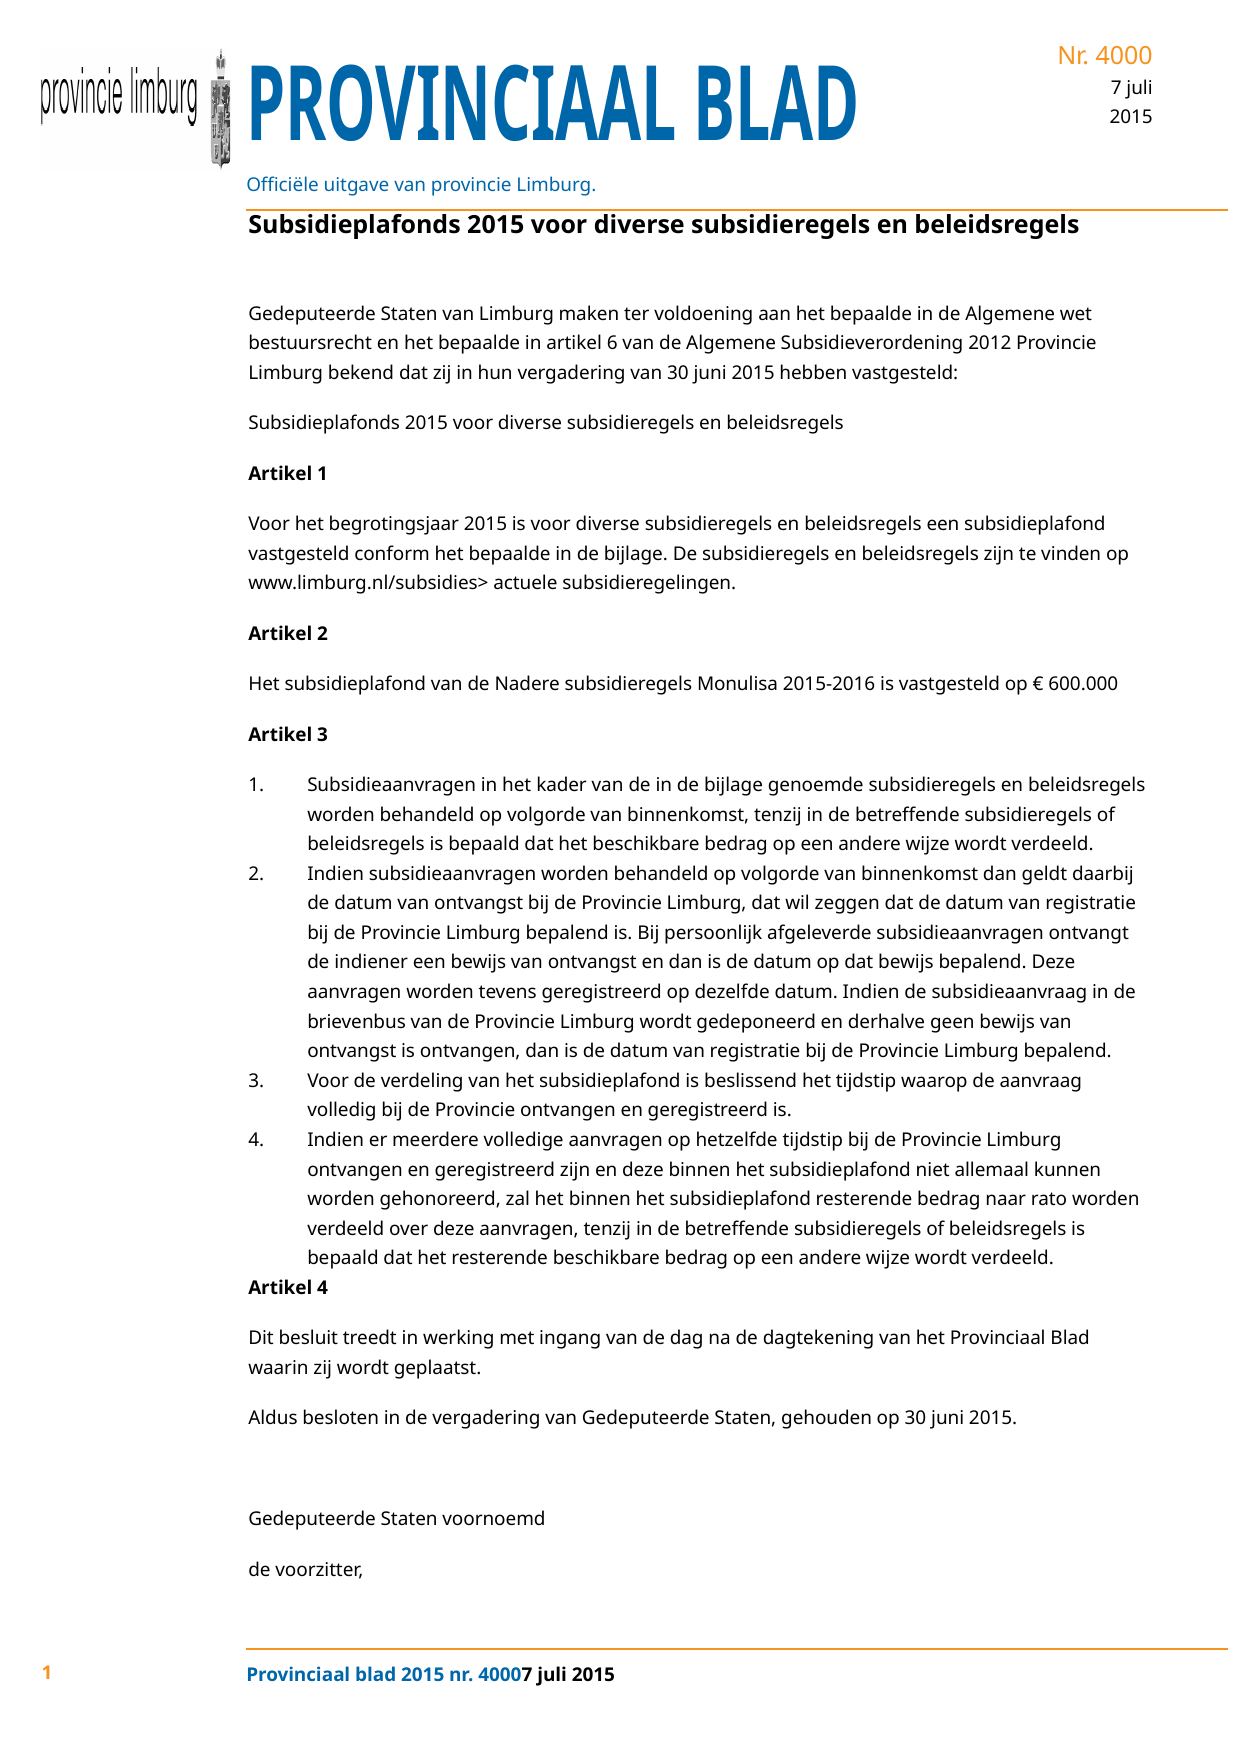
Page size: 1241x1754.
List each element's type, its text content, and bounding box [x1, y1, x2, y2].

text Artikel 2 [248, 620, 1152, 646]
text Subsidieplafonds 2015 voor diverse subsidieregels en beleidsregels [248, 211, 1152, 241]
text Het subsidieplafond van de Nadere subsidieregels Monulisa 2015-2016 is vastgesteld op € 600.000 [248, 670, 1152, 696]
list Indien er meerdere volledige aanvragen op hetzelfde tijdstip bij de Provincie Limburg ontvangen en geregistreerd zijn en deze binnen het subsidieplafond niet allemaal kunnen worden gehonoreerd, zal het binnen het subsidieplafond resterende bedrag naar rato worden verdeeld over deze aanvragen, tenzij in de betreffende subsidieregels of beleidsregels is bepaald dat het resterende beschikbare bedrag op een andere wijze wordt verdeeld. [248, 1126, 1152, 1270]
list Indien subsidieaanvragen worden behandeld op volgorde van binnenkomst dan geldt daarbij de datum van ontvangst bij de Provincie Limburg, dat wil zeggen dat de datum van registratie bij de Provincie Limburg bepalend is. Bij persoonlijk afgeleverde subsidieaanvragen ontvangt de indiener een bewijs van ontvangst en dan is de datum op dat bewijs bepalend. Deze aanvragen worden tevens geregistreerd op dezelfde datum. Indien de subsidieaanvraag in de brievenbus van de Provincie Limburg wordt gedeponeerd en derhalve geen bewijs van ontvangst is ontvangen, dan is de datum van registratie bij de Provincie Limburg bepalend. [248, 860, 1152, 1063]
text Voor het begrotingsjaar 2015 is voor diverse subsidieregels en beleidsregels een subsidieplafond vastgesteld conform het bepaalde in de bijlage. De subsidieregels en beleidsregels zijn te vinden op www.limburg.nl/subsidies> actuele subsidieregelingen. [248, 510, 1152, 595]
text Subsidieplafonds 2015 voor diverse subsidieregels en beleidsregels [248, 409, 1152, 435]
text Aldus besloten in de vergadering van Gedeputeerde Staten, gehouden op 30 juni 2015. [248, 1404, 1152, 1430]
text Gedeputeerde Staten voornoemd [248, 1505, 1152, 1531]
list Subsidieaanvragen in het kader van de in de bijlage genoemde subsidieregels en beleidsregels worden behandeld op volgorde van binnenkomst, tenzij in de betreffende subsidieregels of beleidsregels is bepaald dat het beschikbare bedrag op een andere wijze wordt verdeeld. [248, 771, 1152, 856]
text Artikel 3 [248, 721, 1152, 746]
text Artikel 1 [248, 460, 1152, 486]
text de voorzitter, [248, 1556, 1152, 1581]
text Dit besluit treedt in werking met ingang van de dag na de dagtekening van het Provinciaal Blad waarin zij wordt geplaatst. [248, 1324, 1152, 1380]
picture [41, 47, 231, 172]
text Gedeputeerde Staten van Limburg maken ter voldoening aan het bepaalde in de Algemene wet bestuursrecht en het bepaalde in artikel 6 van de Algemene Subsidieverordening 2012 Provincie Limburg bekend dat zij in hun vergadering van 30 juni 2015 hebben vastgesteld: [248, 300, 1152, 385]
list Voor de verdeling van het subsidieplafond is beslissend het tijdstip waarop de aanvraag volledig bij de Provincie ontvangen en geregistreerd is. [248, 1067, 1152, 1122]
text Artikel 4 [248, 1274, 1152, 1300]
